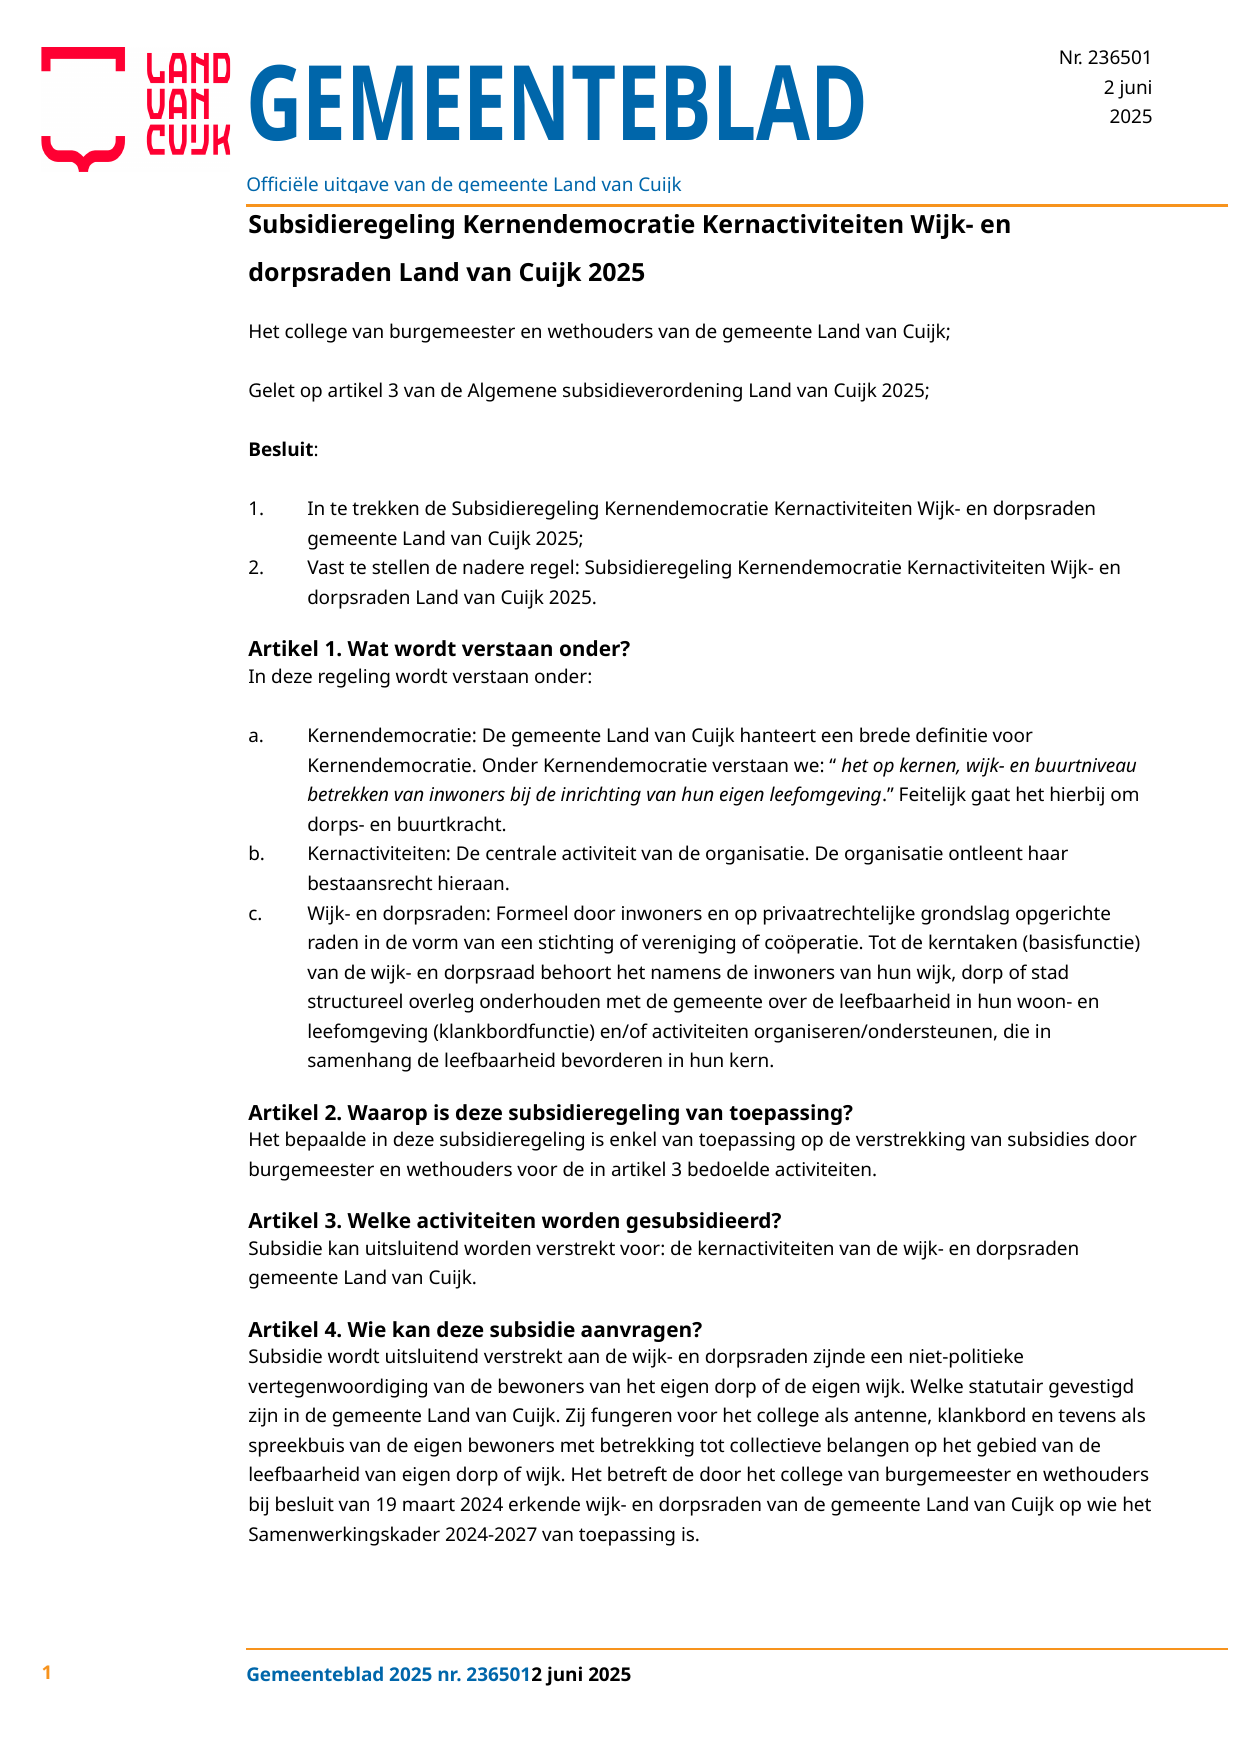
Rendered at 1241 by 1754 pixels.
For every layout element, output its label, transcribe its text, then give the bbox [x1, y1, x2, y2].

list Kernendemocratie: De gemeente Land van Cuijk hanteert een brede definitie voor Kernendemocratie. Onder Kernendemocratie verstaan we: “ het op kernen, wijk- en buurtniveau betrekken van inwoners bij de inrichting van hun eigen leefomgeving.” Feitelijk gaat het hierbij om dorps- en buurtkracht. [248, 722, 1152, 837]
text Besluit: [248, 436, 1152, 462]
text In deze regeling wordt verstaan onder: [248, 663, 1152, 689]
list Vast te stellen de nadere regel: Subsidieregeling Kernendemocratie Kernactiviteiten Wijk- en dorpsraden Land van Cuijk 2025. [248, 554, 1152, 610]
text Artikel 1. Wat wordt verstaan onder? [248, 634, 1152, 663]
text Gelet op artikel 3 van de Algemene subsidieverordening Land van Cuijk 2025; [248, 377, 1152, 403]
text Subsidie kan uitsluitend worden verstrekt voor: de kernactiviteiten van de wijk- en dorpsraden gemeente Land van Cuijk. [248, 1235, 1152, 1290]
text Het bepaalde in deze subsidieregeling is enkel van toepassing op de verstrekking van subsidies door burgemeester en wethouders voor de in artikel 3 bedoelde activiteiten. [248, 1126, 1152, 1182]
list Wijk- en dorpsraden: Formeel door inwoners en op privaatrechtelijke grondslag opgerichte raden in de vorm van een stichting of vereniging of coöperatie. Tot de kerntaken (basisfunctie) van de wijk- en dorpsraad behoort het namens de inwoners van hun wijk, dorp of stad structureel overleg onderhouden met de gemeente over de leefbaarheid in hun woon- en leefomgeving (klankbordfunctie) en/of activiteiten organiseren/ondersteunen, die in samenhang de leefbaarheid bevorderen in hun kern. [248, 900, 1152, 1073]
text Artikel 3. Welke activiteiten worden gesubsidieerd? [248, 1206, 1152, 1235]
text Artikel 2. Waarop is deze subsidieregeling van toepassing? [248, 1098, 1152, 1126]
list In te trekken de Subsidieregeling Kernendemocratie Kernactiviteiten Wijk- en dorpsraden gemeente Land van Cuijk 2025; [248, 495, 1152, 551]
text Artikel 4. Wie kan deze subsidie aanvragen? [248, 1315, 1152, 1343]
text Subsidieregeling Kernendemocratie Kernactiviteiten Wijk- en dorpsraden Land van Cuijk 2025 [248, 207, 1152, 288]
text Het college van burgemeester en wethouders van de gemeente Land van Cuijk; [248, 318, 1152, 344]
text Subsidie wordt uitsluitend verstrekt aan de wijk- en dorpsraden zijnde een niet-politieke vertegenwoordiging van de bewoners van het eigen dorp of de eigen wijk. Welke statutair gevestigd zijn in de gemeente Land van Cuijk. Zij fungeren voor het college als antenne, klankbord en tevens als spreekbuis van de eigen bewoners met betrekking tot collectieve belangen op het gebied van de leefbaarheid van eigen dorp of wijk. Het betreft de door het college van burgemeester en wethouders bij besluit van 19 maart 2024 erkende wijk- en dorpsraden van de gemeente Land van Cuijk op wie het Samenwerkingskader 2024-2027 van toepassing is. [248, 1343, 1152, 1547]
list Kernactiviteiten: De centrale activiteit van de organisatie. De organisatie ontleent haar bestaansrecht hieraan. [248, 841, 1152, 896]
picture [41, 47, 231, 172]
